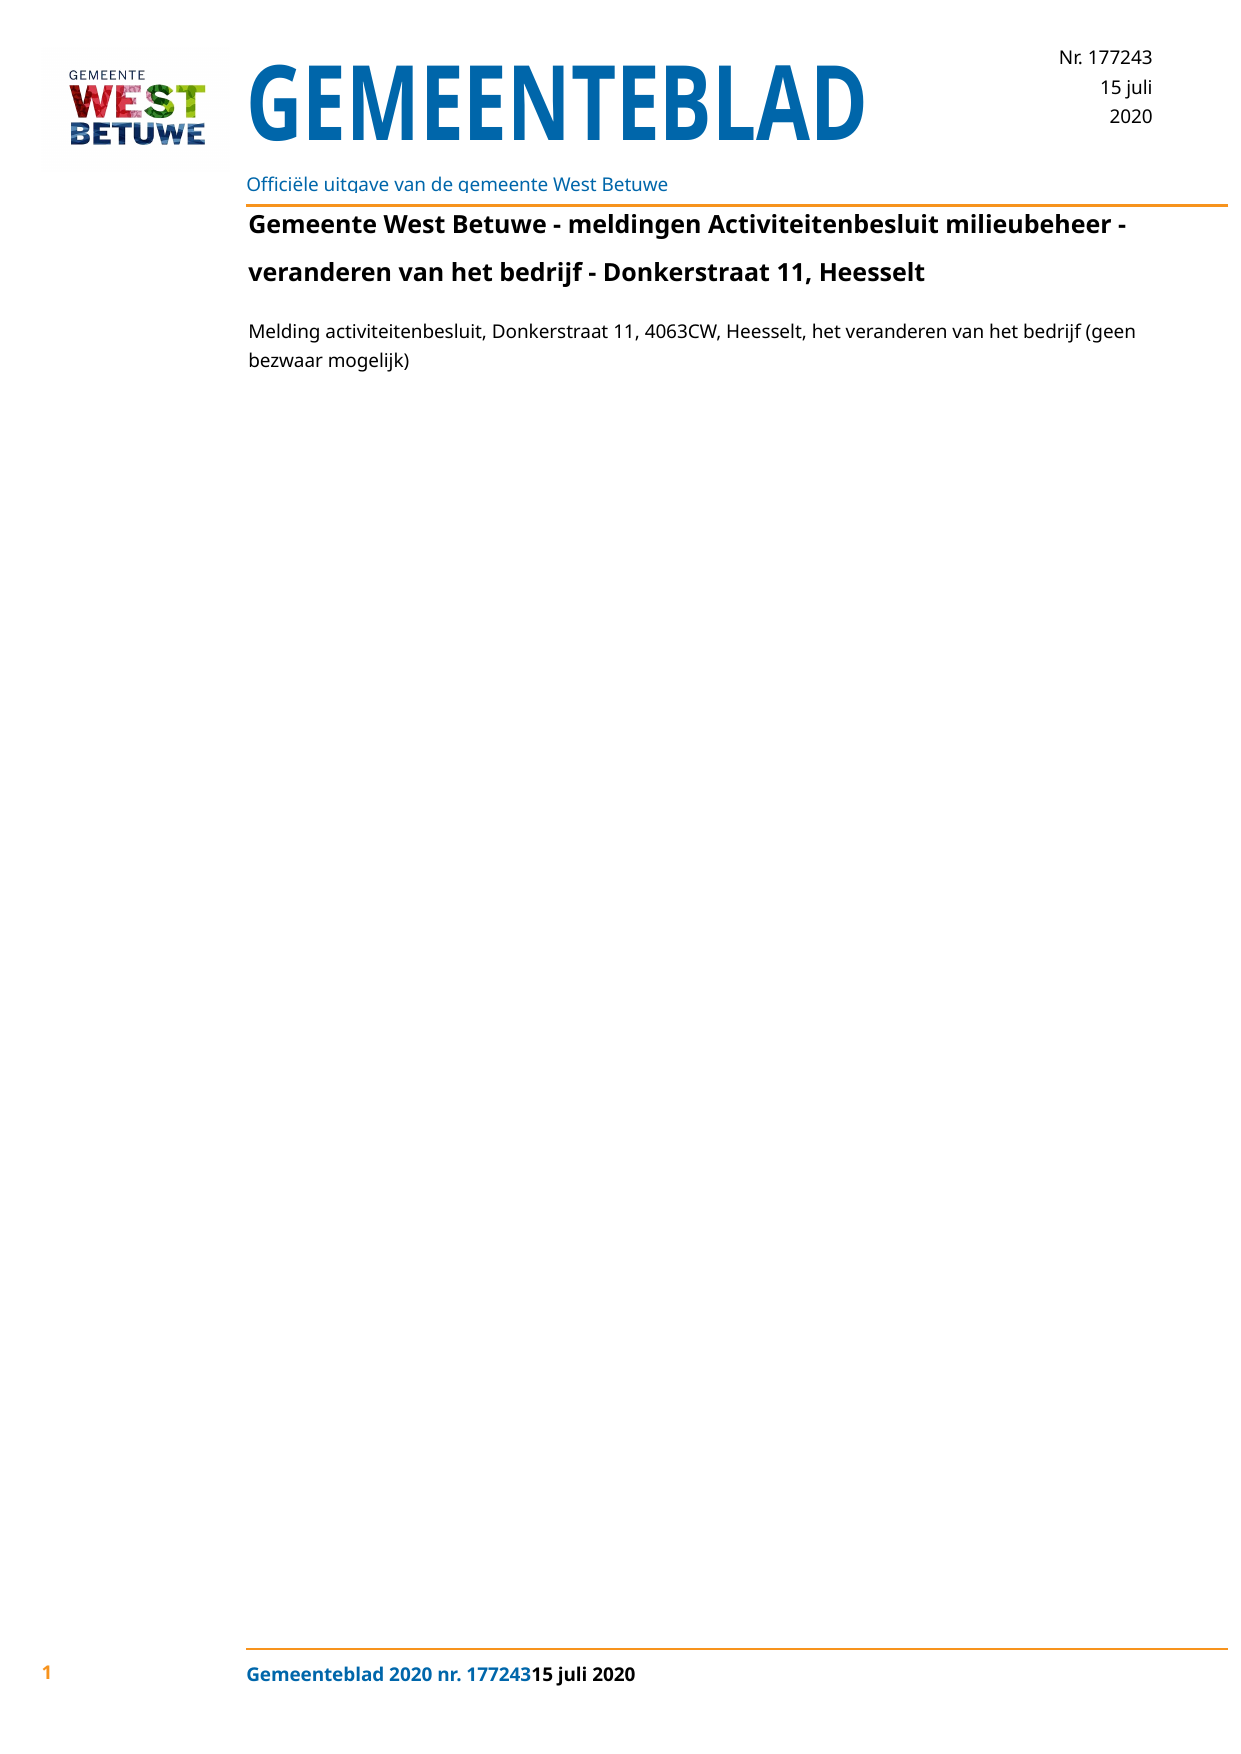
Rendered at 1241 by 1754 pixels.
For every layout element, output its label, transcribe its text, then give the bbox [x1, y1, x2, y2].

text Gemeente West Betuwe - meldingen Activiteitenbesluit milieubeheer - veranderen van het bedrijf - Donkerstraat 11, Heesselt [248, 207, 1152, 288]
text Melding activiteitenbesluit, Donkerstraat 11, 4063CW, Heesselt, het veranderen van het bedrijf (geen bezwaar mogelijk) [248, 318, 1152, 373]
picture [41, 47, 231, 172]
